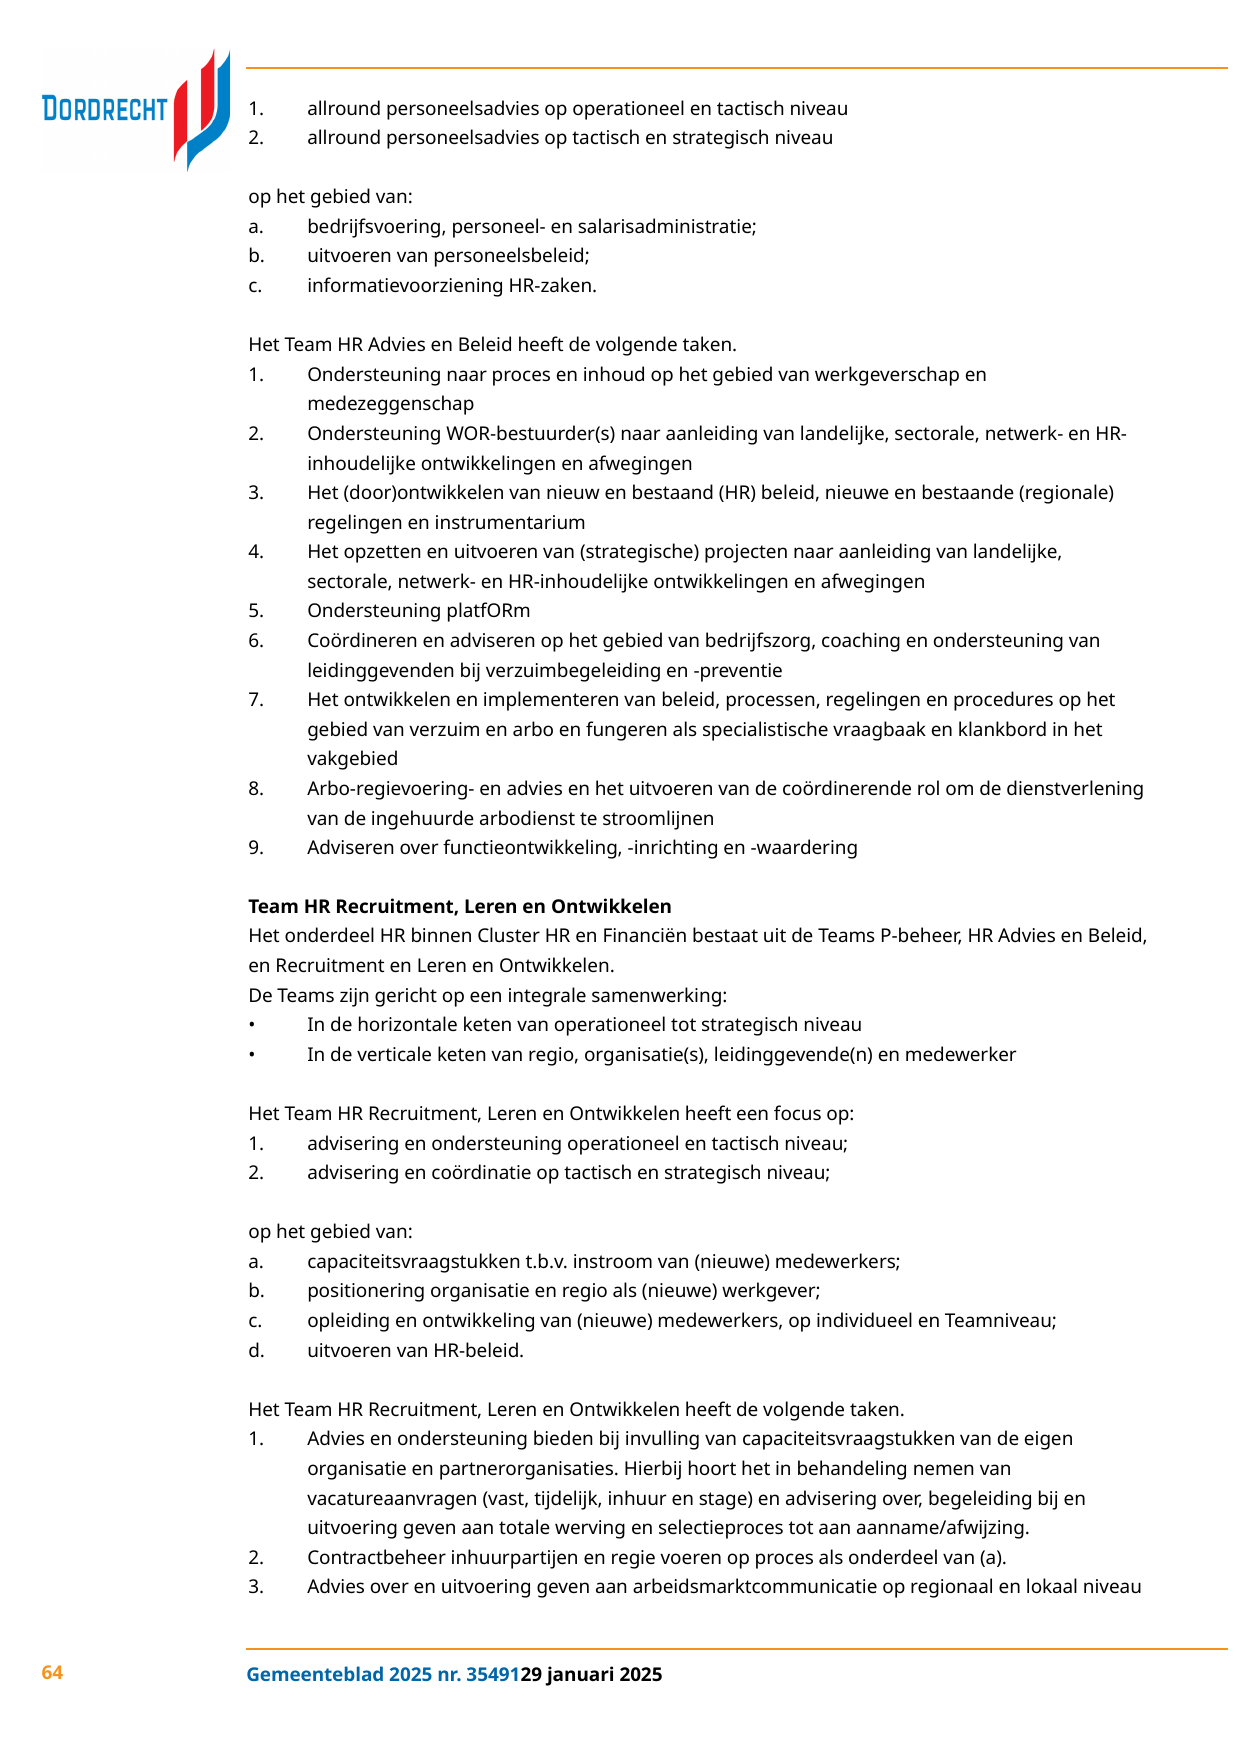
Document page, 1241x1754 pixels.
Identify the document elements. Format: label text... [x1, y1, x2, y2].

list Arbo-regievoering- en advies en het uitvoeren van de coördinerende rol om de dienstverlening van de ingehuurde arbodienst te stroomlijnen [248, 775, 1152, 831]
list uitvoeren van HR-beleid. [248, 1337, 1152, 1362]
list bedrijfsvoering, personeel- en salarisadministratie; [248, 213, 1152, 239]
list uitvoeren van personeelsbeleid; [248, 243, 1152, 268]
list In de horizontale keten van operationeel tot strategisch niveau [248, 1011, 1152, 1037]
list Coördineren en adviseren op het gebied van bedrijfszorg, coaching en ondersteuning van leidinggevenden bij verzuimbegeleiding en -preventie [248, 627, 1152, 683]
list opleiding en ontwikkeling van (nieuwe) medewerkers, op individueel en Teamniveau; [248, 1307, 1152, 1333]
text Het Team HR Recruitment, Leren en Ontwikkelen heeft de volgende taken. [248, 1396, 1152, 1422]
list Advies over en uitvoering geven aan arbeidsmarktcommunicatie op regionaal en lokaal niveau [248, 1573, 1152, 1599]
text op het gebied van: [248, 183, 1152, 209]
list positionering organisatie en regio als (nieuwe) werkgever; [248, 1278, 1152, 1303]
list informatievoorziening HR-zaken. [248, 272, 1152, 298]
list capaciteitsvraagstukken t.b.v. instroom van (nieuwe) medewerkers; [248, 1248, 1152, 1274]
list Contractbeheer inhuurpartijen en regie voeren op proces als onderdeel van (a). [248, 1544, 1152, 1569]
list Het (door)ontwikkelen van nieuw en bestaand (HR) beleid, nieuwe en bestaande (regionale) regelingen en instrumentarium [248, 479, 1152, 535]
list In de verticale keten van regio, organisatie(s), leidinggevende(n) en medewerker [248, 1041, 1152, 1067]
list allround personeelsadvies op tactisch en strategisch niveau [248, 124, 1152, 150]
text Het Team HR Recruitment, Leren en Ontwikkelen heeft een focus op: [248, 1100, 1152, 1126]
list Het ontwikkelen en implementeren van beleid, processen, regelingen en procedures op het gebied van verzuim en arbo en fungeren als specialistische vraagbaak en klankbord in het vakgebied [248, 686, 1152, 771]
list advisering en coördinatie op tactisch en strategisch niveau; [248, 1159, 1152, 1185]
list allround personeelsadvies op operationeel en tactisch niveau [248, 95, 1152, 121]
table_header Team HR Recruitment, Leren en Ontwikkelen [248, 894, 1152, 919]
text op het gebied van: [248, 1218, 1152, 1244]
list Adviseren over functieontwikkeling, -inrichting en -waardering [248, 834, 1152, 860]
list Ondersteuning WOR-bestuurder(s) naar aanleiding van landelijke, sectorale, netwerk- en HR-inhoudelijke ontwikkelingen en afwegingen [248, 420, 1152, 476]
list Advies en ondersteuning bieden bij invulling van capaciteitsvraagstukken van de eigen organisatie en partnerorganisaties. Hierbij hoort het in behandeling nemen van vacatureaanvragen (vast, tijdelijk, inhuur en stage) en advisering over, begeleiding bij en uitvoering geven aan totale werving en selectieproces tot aan aanname/afwijzing. [248, 1426, 1152, 1540]
text Het Team HR Advies en Beleid heeft de volgende taken. [248, 331, 1152, 357]
text De Teams zijn gericht op een integrale samenwerking: [248, 982, 1152, 1007]
picture [41, 47, 231, 172]
list Het opzetten en uitvoeren van (strategische) projecten naar aanleiding van landelijke, sectorale, netwerk- en HR-inhoudelijke ontwikkelingen en afwegingen [248, 538, 1152, 594]
list advisering en ondersteuning operationeel en tactisch niveau; [248, 1130, 1152, 1155]
list Ondersteuning naar proces en inhoud op het gebied van werkgeverschap en medezeggenschap [248, 361, 1152, 416]
list Ondersteuning platfORm [248, 598, 1152, 623]
text Het onderdeel HR binnen Cluster HR en Financiën bestaat uit de Teams P-beheer, HR Advies en Beleid, en Recruitment en Leren en Ontwikkelen. [248, 923, 1152, 978]
